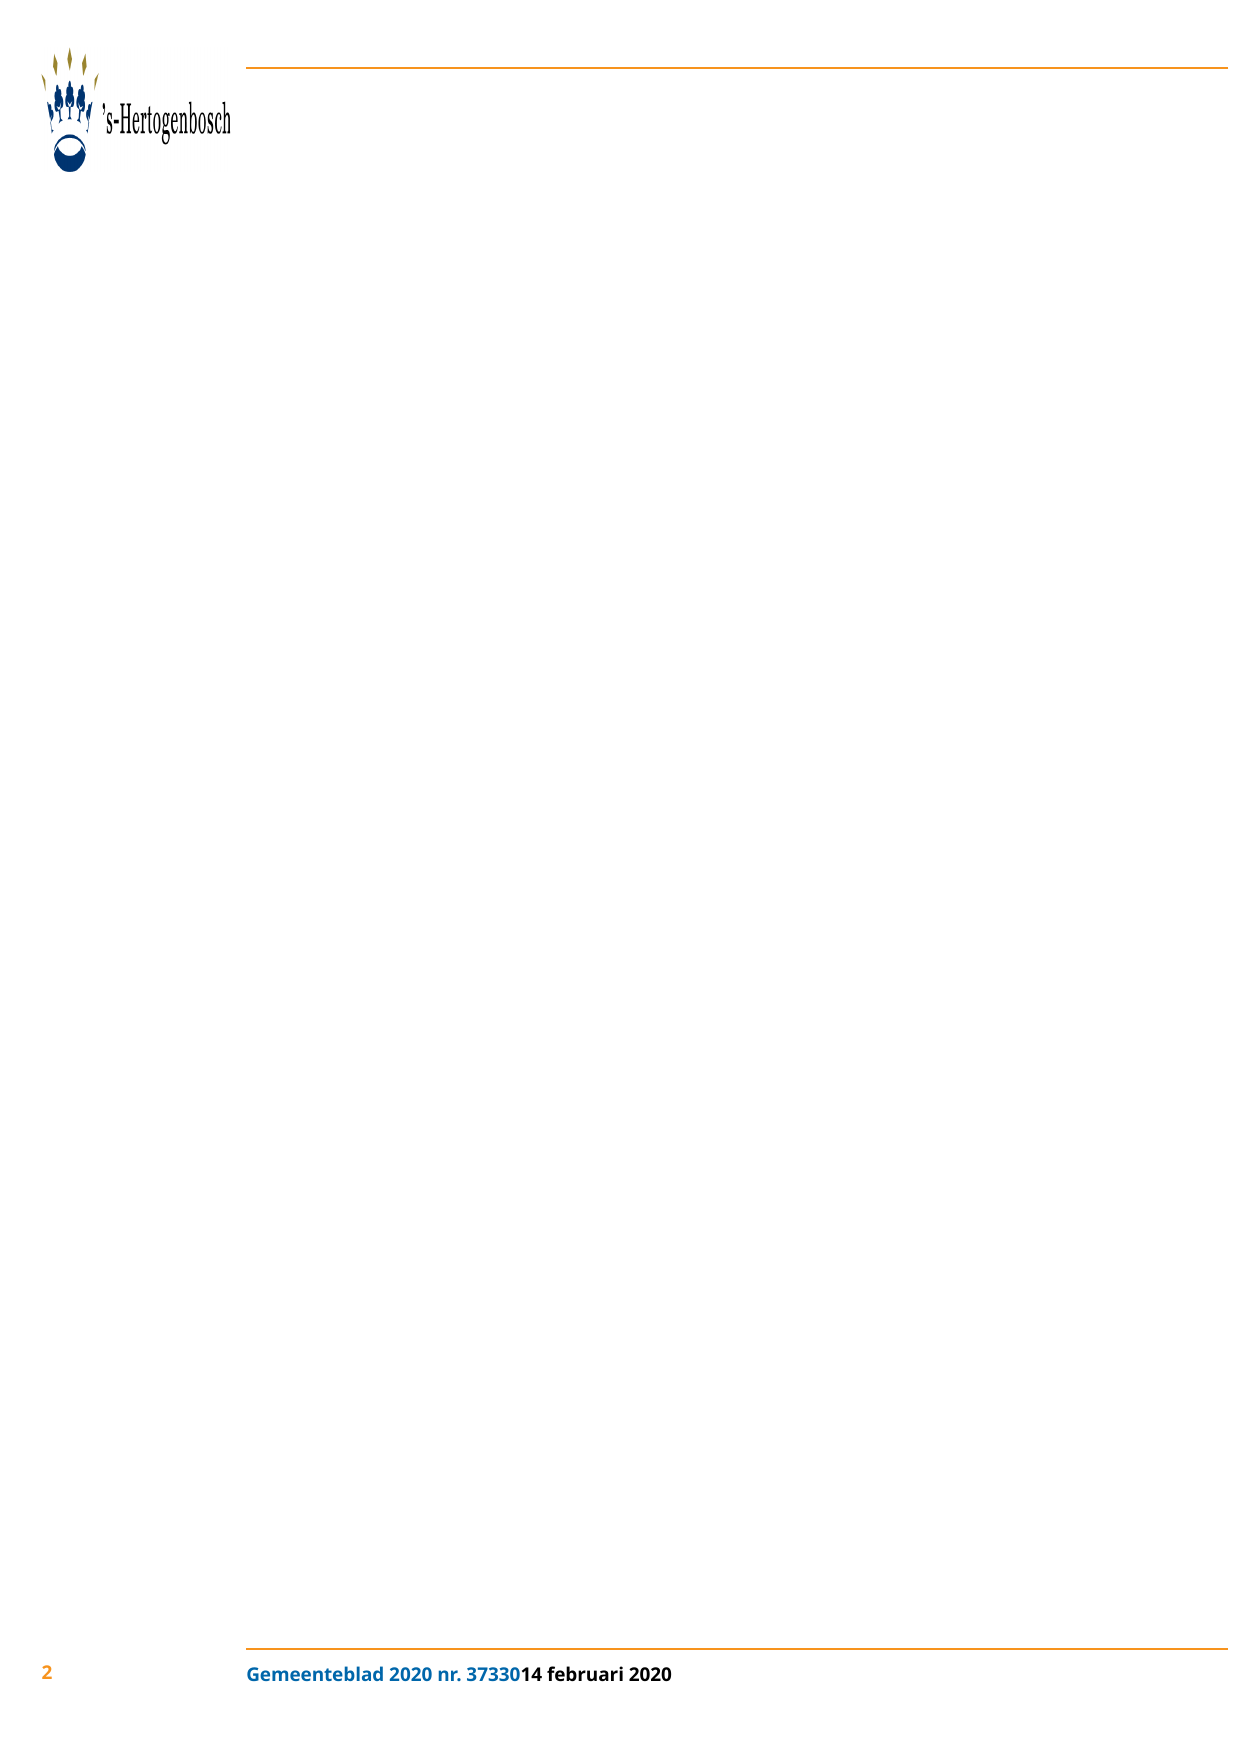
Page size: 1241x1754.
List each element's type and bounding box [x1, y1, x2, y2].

picture [41, 47, 231, 172]
